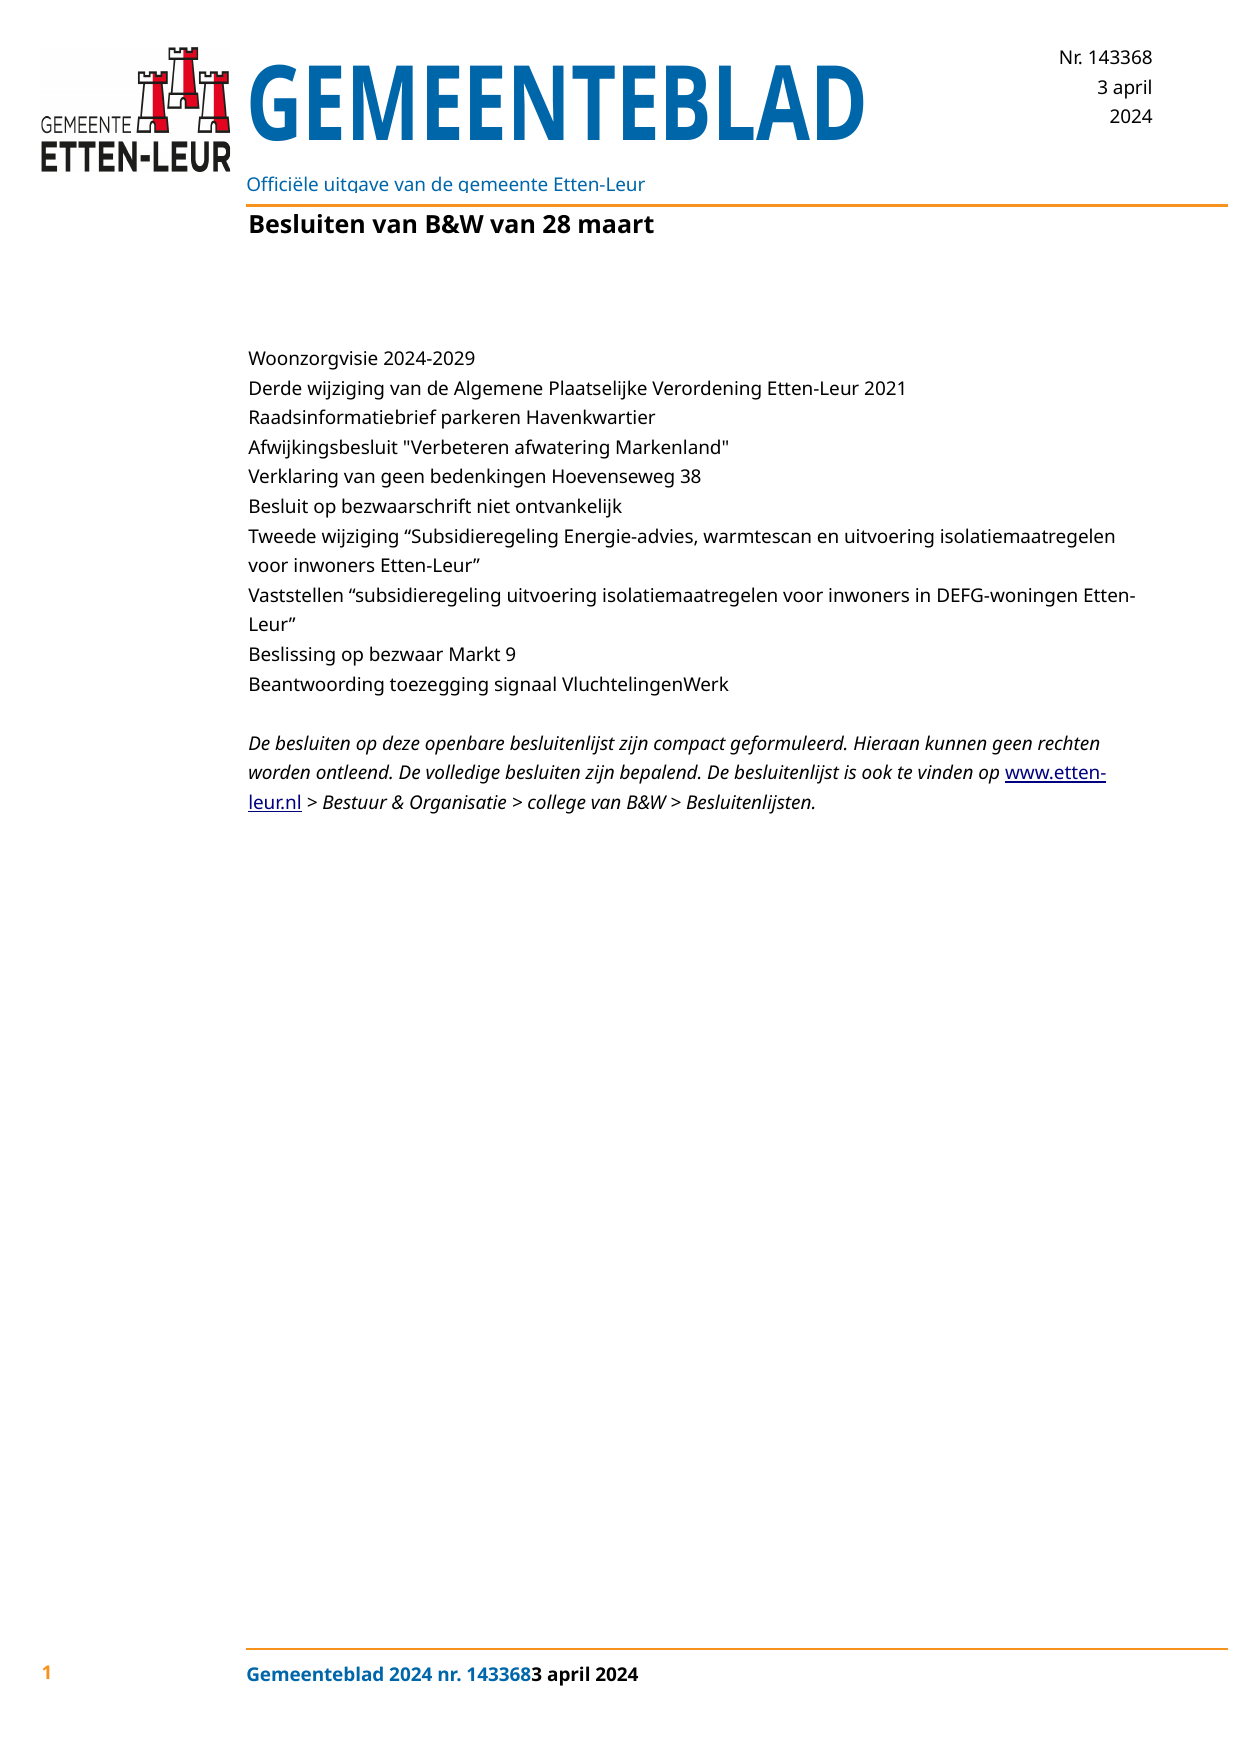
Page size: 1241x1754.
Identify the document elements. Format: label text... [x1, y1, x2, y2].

text Tweede wijziging “Subsidieregeling Energie-advies, warmtescan en uitvoering isolatiemaatregelen voor inwoners Etten-Leur” [248, 523, 1152, 578]
text Verklaring van geen bedenkingen Hoevenseweg 38 [248, 464, 1152, 489]
text Derde wijziging van de Algemene Plaatselijke Verordening Etten-Leur 2021 [248, 375, 1152, 401]
text Besluit op bezwaarschrift niet ontvankelijk [248, 493, 1152, 519]
text Beantwoording toezegging signaal VluchtelingenWerk [248, 671, 1152, 696]
text Besluiten van B&W van 28 maart [248, 207, 1152, 241]
text Raadsinformatiebrief parkeren Havenkwartier [248, 404, 1152, 430]
picture [41, 47, 231, 172]
text De besluiten op deze openbare besluitenlijst zijn compact geformuleerd. Hieraan kunnen geen rechten worden ontleend. De volledige besluiten zijn bepalend. De besluitenlijst is ook te vinden op www.etten-leur.nl > Bestuur & Organisatie > college van B&W > Besluitenlijsten. [248, 730, 1152, 815]
text Afwijkingsbesluit "Verbeteren afwatering Markenland" [248, 434, 1152, 460]
text Beslissing op bezwaar Markt 9 [248, 641, 1152, 667]
text Woonzorgvisie 2024-2029 [248, 345, 1152, 371]
text Vaststellen “subsidieregeling uitvoering isolatiemaatregelen voor inwoners in DEFG-woningen Etten-Leur” [248, 582, 1152, 637]
